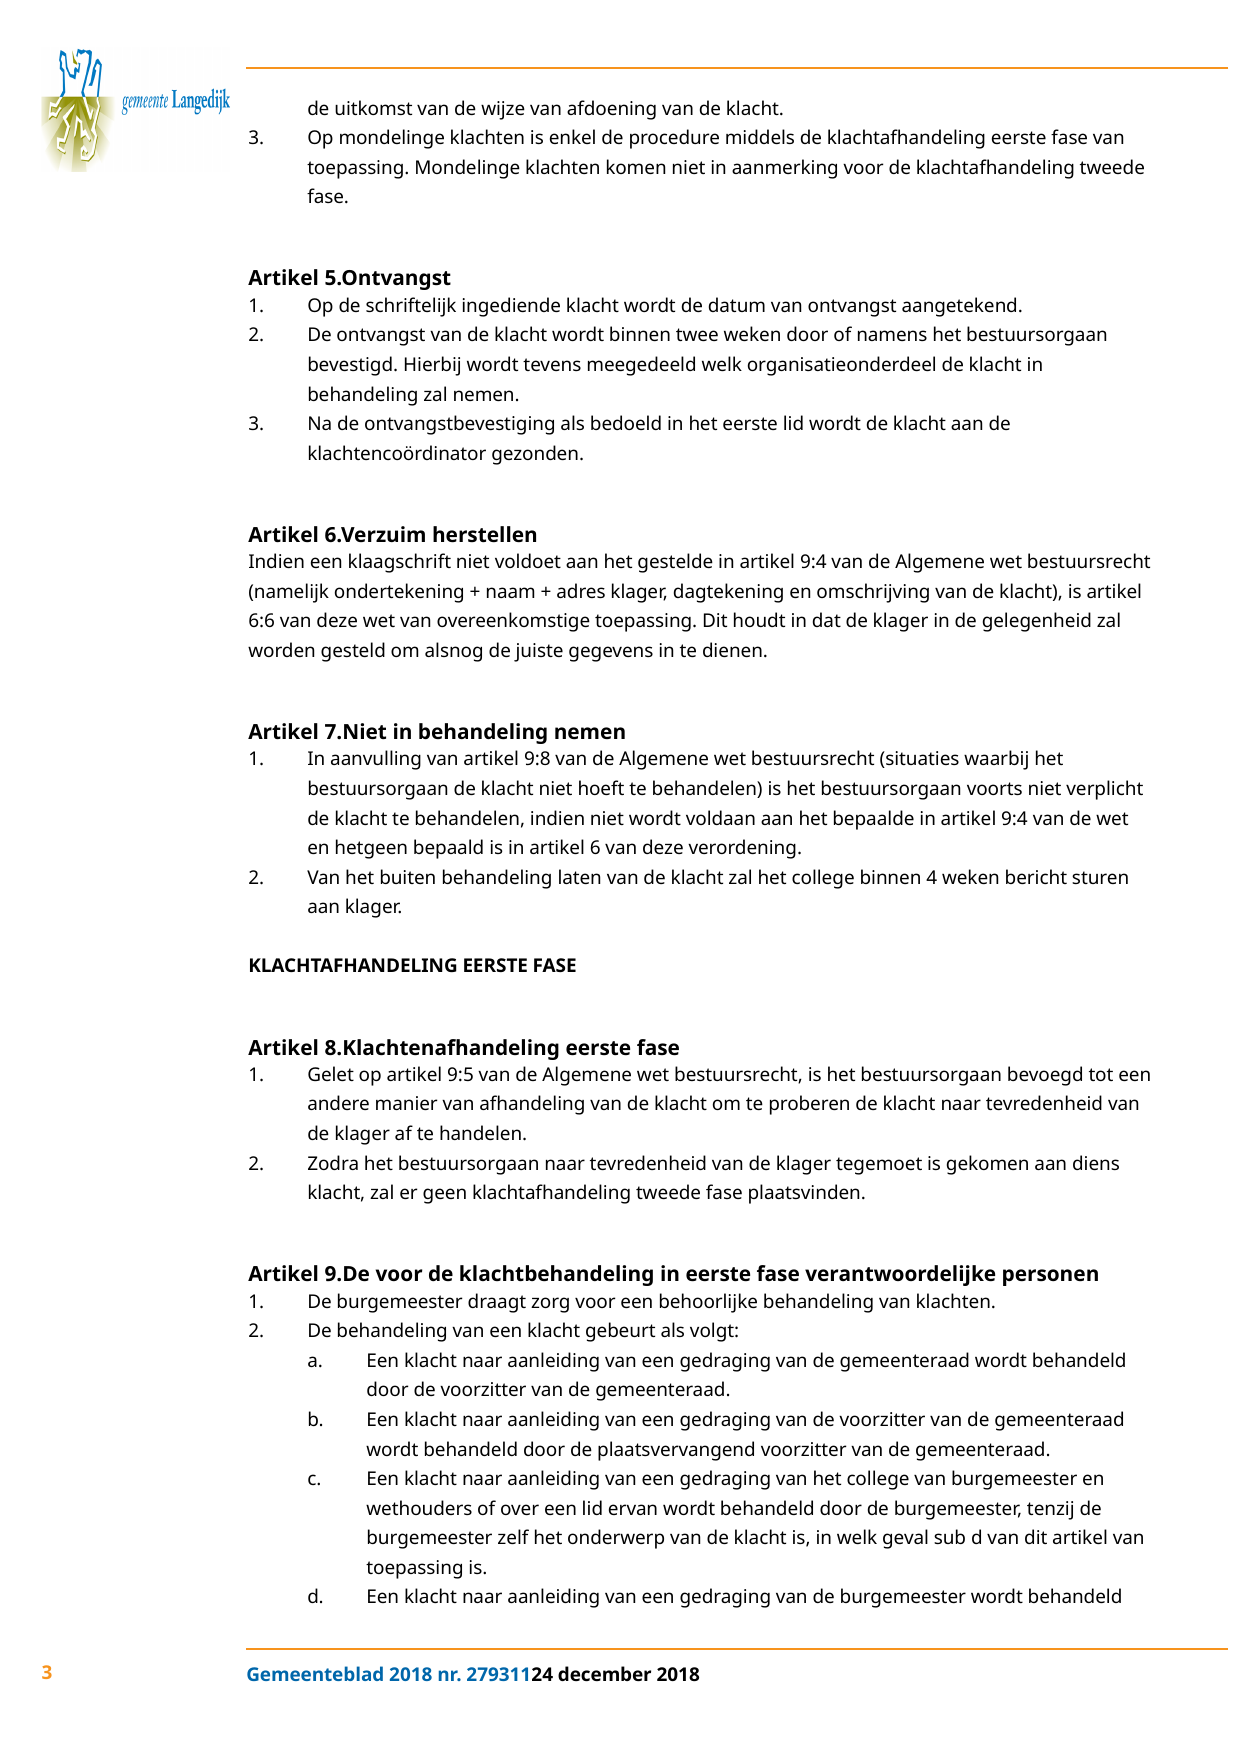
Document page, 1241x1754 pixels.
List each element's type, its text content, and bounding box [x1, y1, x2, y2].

list Zodra het bestuursorgaan naar tevredenheid van de klager tegemoet is gekomen aan diens klacht, zal er geen klachtafhandeling tweede fase plaatsvinden. [248, 1150, 1152, 1205]
picture [41, 47, 231, 172]
text Artikel 5.Ontvangst [248, 263, 1152, 292]
list Op de schriftelijk ingediende klacht wordt de datum van ontvangst aangetekend. [248, 292, 1152, 318]
list de uitkomst van de wijze van afdoening van de klacht. [248, 95, 1152, 121]
list De behandeling van een klacht gebeurt als volgt: [248, 1317, 1152, 1343]
text Artikel 6.Verzuim herstellen [248, 520, 1152, 548]
list Een klacht naar aanleiding van een gedraging van de gemeenteraad wordt behandeld door de voorzitter van de gemeenteraad. [307, 1347, 1152, 1402]
list De burgemeester draagt zorg voor een behoorlijke behandeling van klachten. [248, 1288, 1152, 1313]
list Na de ontvangstbevestiging als bedoeld in het eerste lid wordt de klacht aan de klachtencoördinator gezonden. [248, 410, 1152, 466]
list In aanvulling van artikel 9:8 van de Algemene wet bestuursrecht (situaties waarbij het bestuursorgaan de klacht niet hoeft te behandelen) is het bestuursorgaan voorts niet verplicht de klacht te behandelen, indien niet wordt voldaan aan het bepaalde in artikel 9:4 van de wet en hetgeen bepaald is in artikel 6 van deze verordening. [248, 746, 1152, 860]
text Artikel 7.Niet in behandeling nemen [248, 717, 1152, 746]
list Een klacht naar aanleiding van een gedraging van de burgemeester wordt behandeld [307, 1584, 1152, 1609]
text Indien een klaagschrift niet voldoet aan het gestelde in artikel 9:4 van de Algemene wet bestuursrecht (namelijk ondertekening + naam + adres klager, dagtekening en omschrijving van de klacht), is artikel 6:6 van deze wet van overeenkomstige toepassing. Dit houdt in dat de klager in de gelegenheid zal worden gesteld om alsnog de juiste gegevens in te dienen. [248, 548, 1152, 663]
text Artikel 9.De voor de klachtbehandeling in eerste fase verantwoordelijke personen [248, 1259, 1152, 1288]
list Een klacht naar aanleiding van een gedraging van het college van burgemeester en wethouders of over een lid ervan wordt behandeld door de burgemeester, tenzij de burgemeester zelf het onderwerp van de klacht is, in welk geval sub d van dit artikel van toepassing is. [307, 1465, 1152, 1580]
list Op mondelinge klachten is enkel de procedure middels de klachtafhandeling eerste fase van toepassing. Mondelinge klachten komen niet in aanmerking voor de klachtafhandeling tweede fase. [248, 124, 1152, 209]
list Gelet op artikel 9:5 van de Algemene wet bestuursrecht, is het bestuursorgaan bevoegd tot een andere manier van afhandeling van de klacht om te proberen de klacht naar tevredenheid van de klager af te handelen. [248, 1061, 1152, 1146]
list Van het buiten behandeling laten van de klacht zal het college binnen 4 weken bericht sturen aan klager. [248, 864, 1152, 919]
text Artikel 8.Klachtenafhandeling eerste fase [248, 1033, 1152, 1061]
list De ontvangst van de klacht wordt binnen twee weken door of namens het bestuursorgaan bevestigd. Hierbij wordt tevens meegedeeld welk organisatieonderdeel de klacht in behandeling zal nemen. [248, 322, 1152, 406]
text KLACHTAFHANDELING EERSTE FASE [248, 953, 1152, 978]
list Een klacht naar aanleiding van een gedraging van de voorzitter van de gemeenteraad wordt behandeld door de plaatsvervangend voorzitter van de gemeenteraad. [307, 1406, 1152, 1461]
